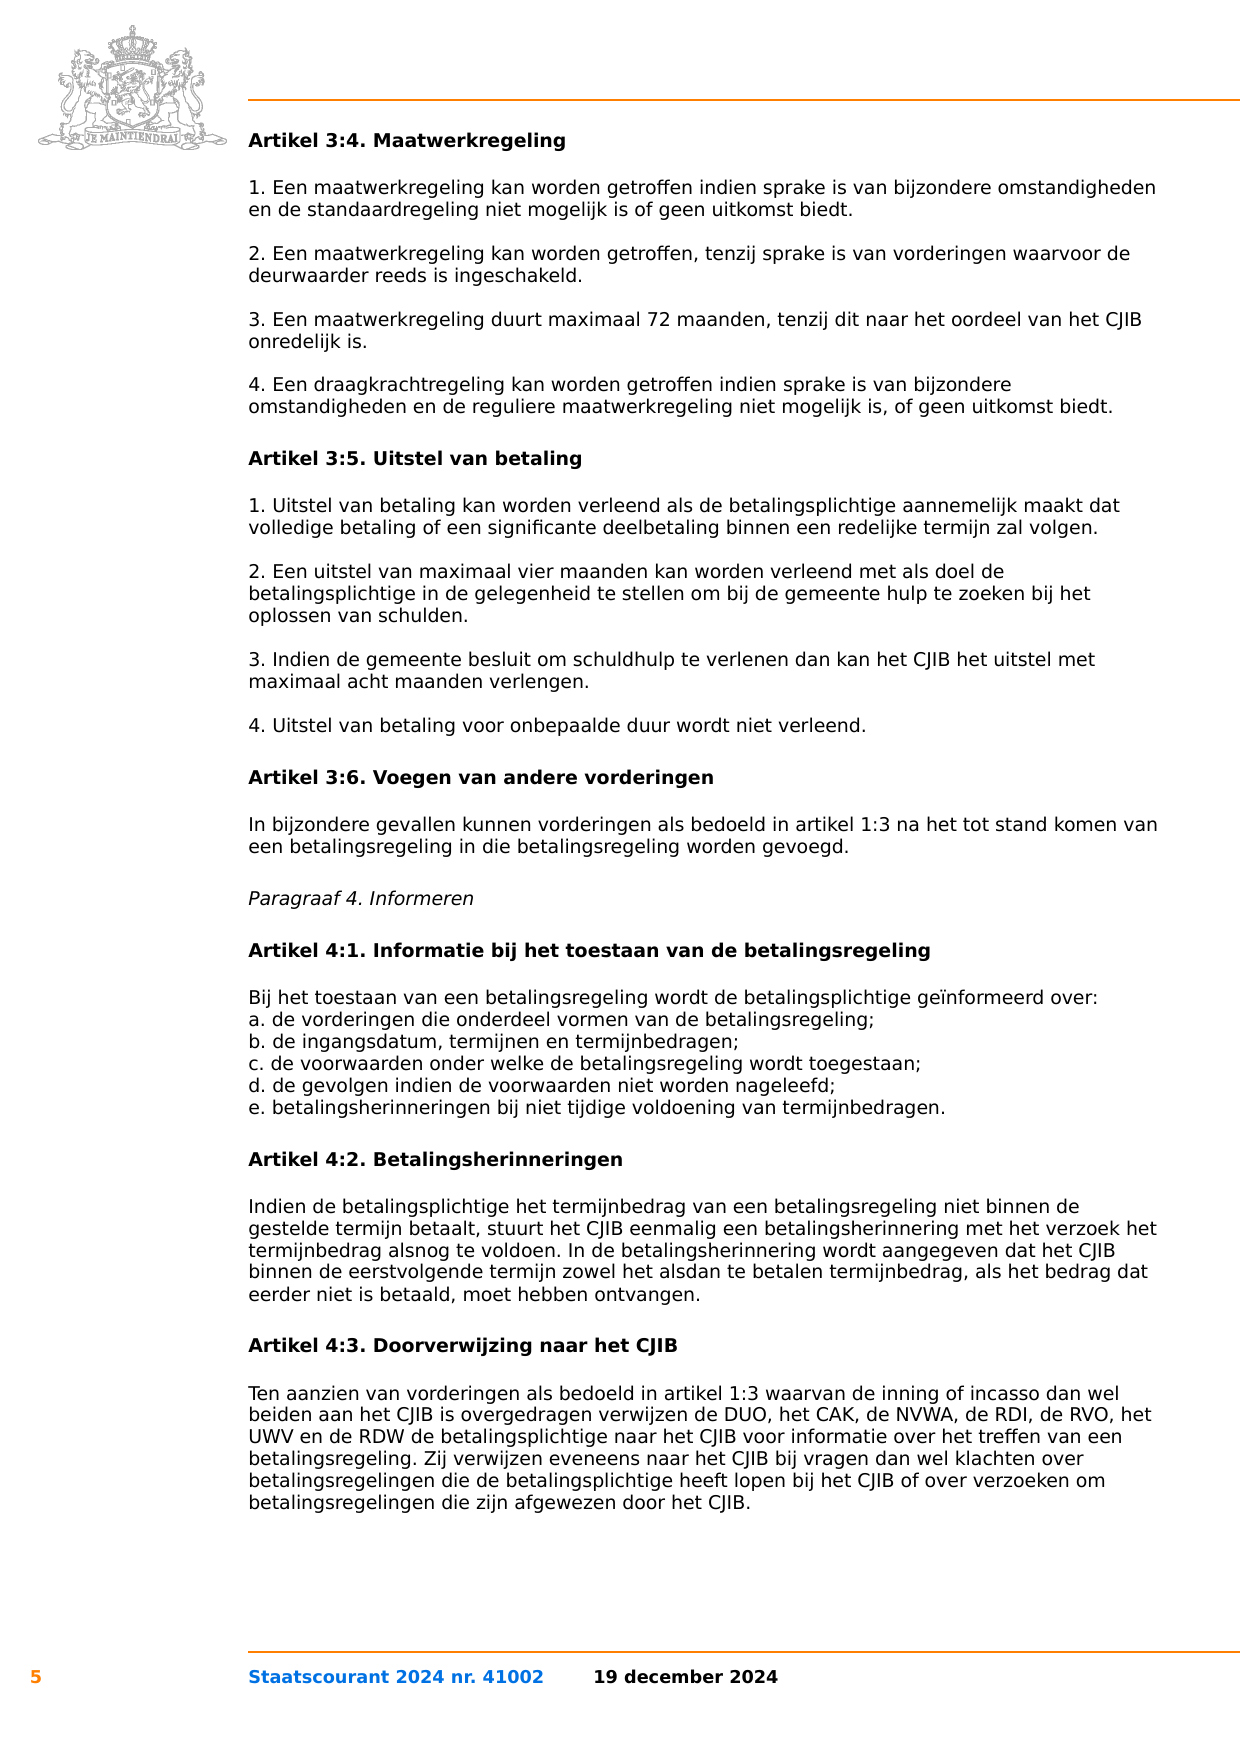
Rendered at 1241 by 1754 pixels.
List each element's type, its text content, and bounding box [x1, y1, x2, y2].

text d. de gevolgen indien de voorwaarden niet worden nageleefd; [248, 1074, 1163, 1097]
subtitle Artikel 4:1. Informatie bij het toestaan van de betalingsregeling [248, 940, 1163, 962]
text b. de ingangsdatum, termijnen en termijnbedragen; [248, 1031, 1163, 1053]
text 4. Een draagkrachtregeling kan worden getroffen indien sprake is van bijzondere omstandigheden en de reguliere maatwerkregeling niet mogelijk is, of geen uitkomst biedt. [248, 374, 1163, 418]
subtitle Paragraaf 4. Informeren [248, 888, 1163, 910]
text 2. Een maatwerkregeling kan worden getroffen, tenzij sprake is van vorderingen waarvoor de deurwaarder reeds is ingeschakeld. [248, 243, 1163, 287]
text a. de vorderingen die onderdeel vormen van de betalingsregeling; [248, 1009, 1163, 1031]
subtitle Artikel 3:5. Uitstel van betaling [248, 448, 1163, 470]
text Bij het toestaan van een betalingsregeling wordt de betalingsplichtige geïnformeerd over: [248, 987, 1163, 1009]
text 3. Een maatwerkregeling duurt maximaal 72 maanden, tenzij dit naar het oordeel van het CJIB onredelijk is. [248, 308, 1163, 352]
subtitle Artikel 4:2. Betalingsherinneringen [248, 1148, 1163, 1171]
picture [38, 25, 227, 150]
text 3. Indien de gemeente besluit om schuldhulp te verlenen dan kan het CJIB het uitstel met maximaal acht maanden verlengen. [248, 649, 1163, 693]
text In bijzondere gevallen kunnen vorderingen als bedoeld in artikel 1:3 na het tot stand komen van een betalingsregeling in die betalingsregeling worden gevoegd. [248, 814, 1163, 858]
text c. de voorwaarden onder welke de betalingsregeling wordt toegestaan; [248, 1053, 1163, 1074]
subtitle Artikel 3:4. Maatwerkregeling [248, 130, 1163, 152]
subtitle Artikel 4:3. Doorverwijzing naar het CJIB [248, 1335, 1163, 1357]
text Ten aanzien van vorderingen als bedoeld in artikel 1:3 waarvan de inning of incasso dan wel beiden aan het CJIB is overgedragen verwijzen de DUO, het CAK, de NVWA, de RDI, de RVO, het UWV en de RDW de betalingsplichtige naar het CJIB voor informatie over het treffen van een betalingsregeling. Zij verwijzen eveneens naar het CJIB bij vragen dan wel klachten over betalingsregelingen die de betalingsplichtige heeft lopen bij het CJIB of over verzoeken om betalingsregelingen die zijn afgewezen door het CJIB. [248, 1382, 1163, 1514]
text Indien de betalingsplichtige het termijnbedrag van een betalingsregeling niet binnen de gestelde termijn betaalt, stuurt het CJIB eenmalig een betalingsherinnering met het verzoek het termijnbedrag alsnog te voldoen. In de betalingsherinnering wordt aangegeven dat het CJIB binnen de eerstvolgende termijn zowel het alsdan te betalen termijnbedrag, als het bedrag dat eerder niet is betaald, moet hebben ontvangen. [248, 1196, 1163, 1305]
text e. betalingsherinneringen bij niet tijdige voldoening van termijnbedragen. [248, 1097, 1163, 1118]
text 1. Een maatwerkregeling kan worden getroffen indien sprake is van bijzondere omstandigheden en de standaardregeling niet mogelijk is of geen uitkomst biedt. [248, 177, 1163, 221]
text 1. Uitstel van betaling kan worden verleend als de betalingsplichtige aannemelijk maakt dat volledige betaling of een significante deelbetaling binnen een redelijke termijn zal volgen. [248, 495, 1163, 539]
text 4. Uitstel van betaling voor onbepaalde duur wordt niet verleend. [248, 715, 1163, 737]
text 2. Een uitstel van maximaal vier maanden kan worden verleend met als doel de betalingsplichtige in de gelegenheid te stellen om bij de gemeente hulp te zoeken bij het oplossen van schulden. [248, 561, 1163, 627]
subtitle Artikel 3:6. Voegen van andere vorderingen [248, 767, 1163, 789]
